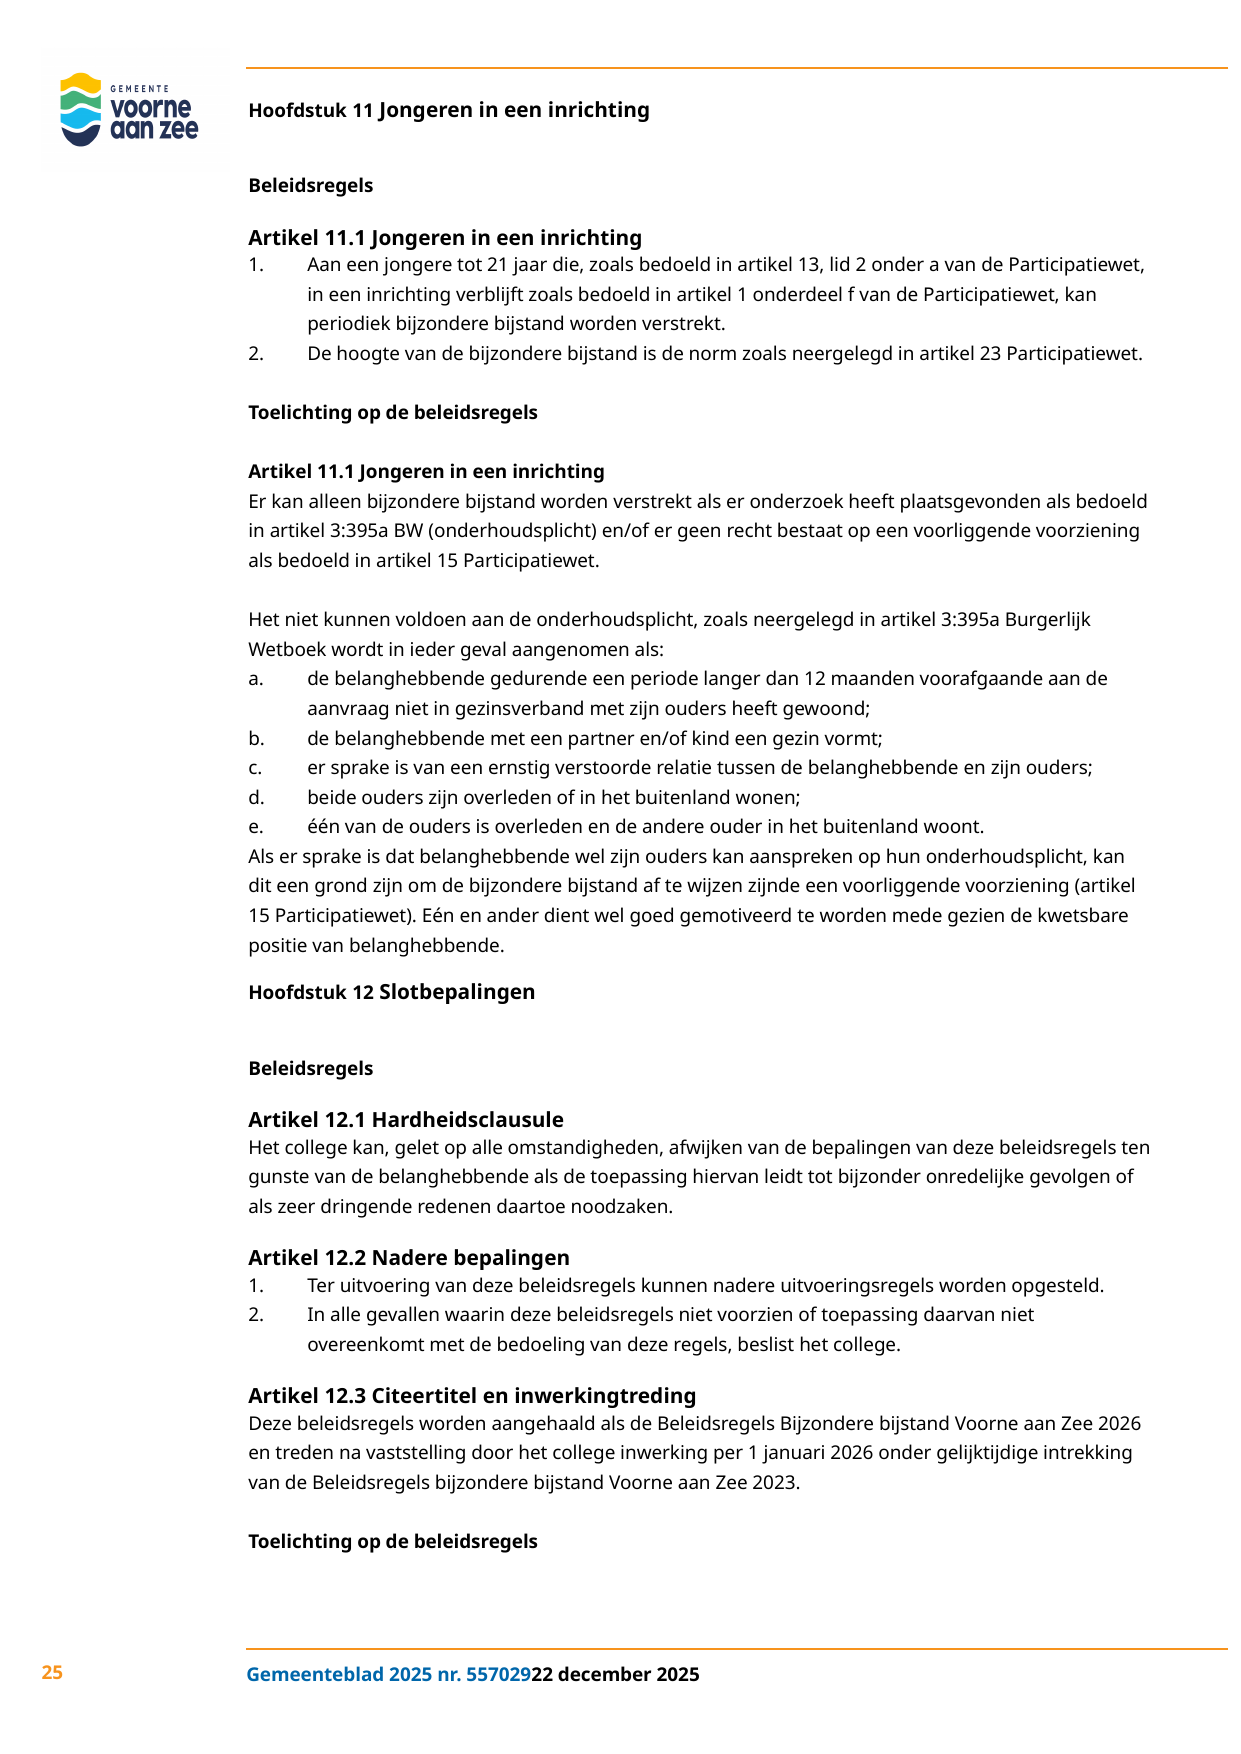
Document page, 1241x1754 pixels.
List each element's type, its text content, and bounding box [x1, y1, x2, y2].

list beide ouders zijn overleden of in het buitenland wonen; [248, 784, 1152, 809]
text Als er sprake is dat belanghebbende wel zijn ouders kan aanspreken op hun onderhoudsplicht, kan dit een grond zijn om de bijzondere bijstand af te wijzen zijnde een voorliggende voorziening (artikel 15 Participatiewet). Eén en ander dient wel goed gemotiveerd te worden mede gezien de kwetsbare positie van belanghebbende. [248, 843, 1152, 957]
list één van de ouders is overleden en de andere ouder in het buitenland woont. [248, 813, 1152, 839]
list de belanghebbende met een partner en/of kind een gezin vormt; [248, 725, 1152, 750]
text Artikel 12.3 Citeertitel en inwerkingtreding [248, 1382, 1152, 1410]
text Beleidsregels [248, 172, 1152, 198]
text Artikel 12.2 Nadere bepalingen [248, 1243, 1152, 1272]
picture [41, 47, 231, 172]
text Toelichting op de beleidsregels [248, 399, 1152, 425]
text Hoofdstuk 12 Slotbepalingen [248, 977, 1152, 1006]
text Het college kan, gelet op alle omstandigheden, afwijken van de bepalingen van deze beleidsregels ten gunste van de belanghebbende als de toepassing hiervan leidt tot bijzonder onredelijke gevolgen of als zeer dringende redenen daartoe noodzaken. [248, 1134, 1152, 1219]
list In alle gevallen waarin deze beleidsregels niet voorzien of toepassing daarvan niet overeenkomt met de bedoeling van deze regels, beslist het college. [248, 1302, 1152, 1357]
text Deze beleidsregels worden aangehaald als de Beleidsregels Bijzondere bijstand Voorne aan Zee 2026 en treden na vaststelling door het college inwerking per 1 januari 2026 onder gelijktijdige intrekking van de Beleidsregels bijzondere bijstand Voorne aan Zee 2023. [248, 1410, 1152, 1495]
text Artikel 11.1 Jongeren in een inrichting [248, 458, 1152, 484]
list de belanghebbende gedurende een periode langer dan 12 maanden voorafgaande aan de aanvraag niet in gezinsverband met zijn ouders heeft gewoond; [248, 666, 1152, 721]
text Artikel 12.1 Hardheidsclausule [248, 1106, 1152, 1134]
text Hoofdstuk 11 Jongeren in een inrichting [248, 95, 1152, 123]
text Het niet kunnen voldoen aan de onderhoudsplicht, zoals neergelegd in artikel 3:395a Burgerlijk Wetboek wordt in ieder geval aangenomen als: [248, 606, 1152, 662]
text Er kan alleen bijzondere bijstand worden verstrekt als er onderzoek heeft plaatsgevonden als bedoeld in artikel 3:395a BW (onderhoudsplicht) en/of er geen recht bestaat op een voorliggende voorziening als bedoeld in artikel 15 Participatiewet. [248, 488, 1152, 573]
text Artikel 11.1 Jongeren in een inrichting [248, 223, 1152, 251]
list De hoogte van de bijzondere bijstand is de norm zoals neergelegd in artikel 23 Participatiewet. [248, 340, 1152, 366]
text Toelichting op de beleidsregels [248, 1528, 1152, 1554]
list er sprake is van een ernstig verstoorde relatie tussen de belanghebbende en zijn ouders; [248, 754, 1152, 780]
text Beleidsregels [248, 1055, 1152, 1081]
list Aan een jongere tot 21 jaar die, zoals bedoeld in artikel 13, lid 2 onder a van de Participatiewet, in een inrichting verblijft zoals bedoeld in artikel 1 onderdeel f van de Participatiewet, kan periodiek bijzondere bijstand worden verstrekt. [248, 251, 1152, 336]
list Ter uitvoering van deze beleidsregels kunnen nadere uitvoeringsregels worden opgesteld. [248, 1272, 1152, 1298]
